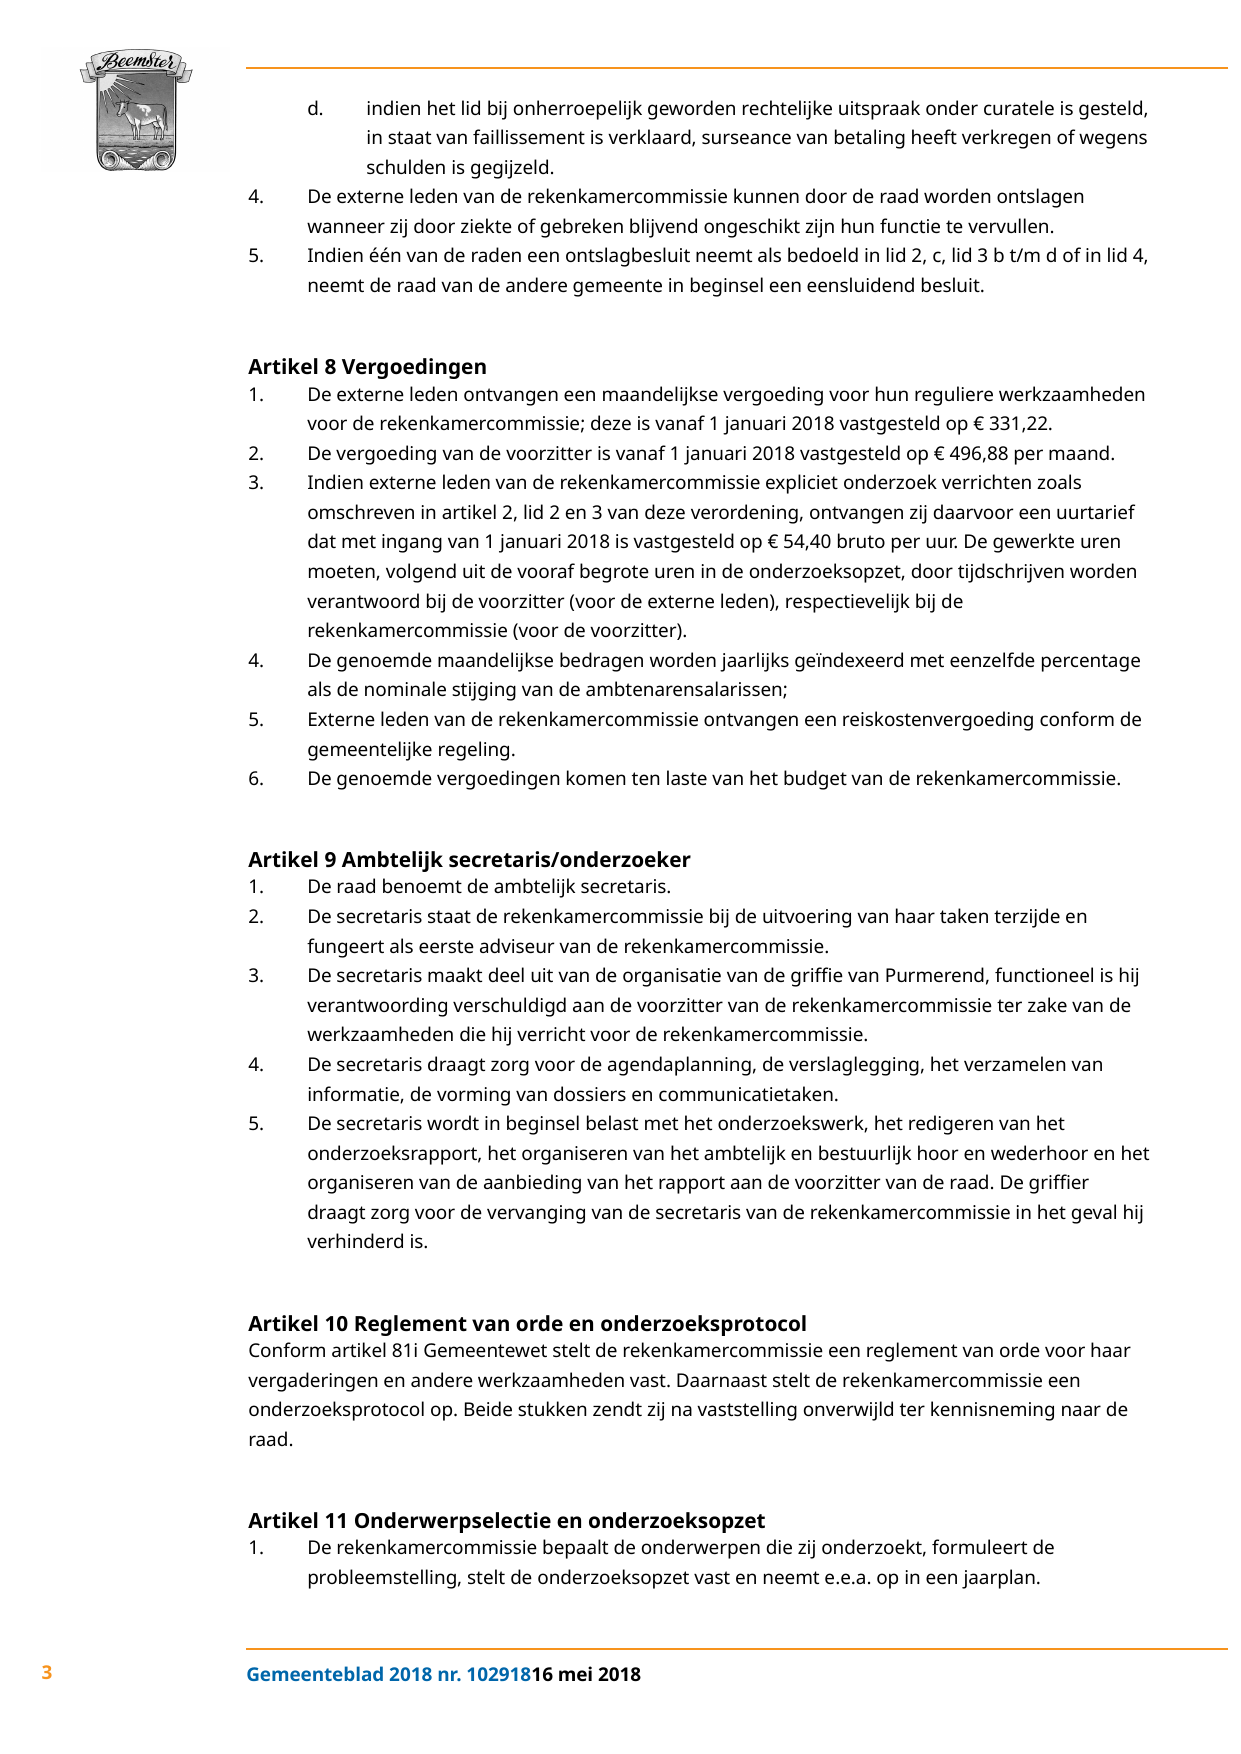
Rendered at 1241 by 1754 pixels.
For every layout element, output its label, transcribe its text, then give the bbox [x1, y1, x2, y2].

text Artikel 9 Ambtelijk secretaris/onderzoeker [248, 845, 1152, 874]
list De secretaris wordt in beginsel belast met het onderzoekswerk, het redigeren van het onderzoeksrapport, het organiseren van het ambtelijk en bestuurlijk hoor en wederhoor en het organiseren van de aanbieding van het rapport aan de voorzitter van de raad. De griffier draagt zorg voor de vervanging van de secretaris van de rekenkamercommissie in het geval hij verhinderd is. [248, 1110, 1152, 1254]
picture [41, 47, 231, 172]
text Artikel 11 Onderwerpselectie en onderzoeksopzet [248, 1506, 1152, 1534]
list De genoemde vergoedingen komen ten laste van het budget van de rekenkamercommissie. [248, 765, 1152, 791]
list Externe leden van de rekenkamercommissie ontvangen een reiskostenvergoeding conform de gemeentelijke regeling. [248, 706, 1152, 761]
text Conform artikel 81i Gemeentewet stelt de rekenkamercommissie een reglement van orde voor haar vergaderingen en andere werkzaamheden vast. Daarnaast stelt de rekenkamercommissie een onderzoeksprotocol op. Beide stukken zendt zij na vaststelling onverwijld ter kennisneming naar de raad. [248, 1337, 1152, 1452]
list De raad benoemt de ambtelijk secretaris. [248, 874, 1152, 899]
list De genoemde maandelijkse bedragen worden jaarlijks geïndexeerd met eenzelfde percentage als de nominale stijging van de ambtenarensalarissen; [248, 647, 1152, 702]
list De externe leden van de rekenkamercommissie kunnen door de raad worden ontslagen wanneer zij door ziekte of gebreken blijvend ongeschikt zijn hun functie te vervullen. [248, 183, 1152, 239]
text Artikel 10 Reglement van orde en onderzoeksprotocol [248, 1309, 1152, 1337]
list Indien externe leden van de rekenkamercommissie expliciet onderzoek verrichten zoals omschreven in artikel 2, lid 2 en 3 van deze verordening, ontvangen zij daarvoor een uurtarief dat met ingang van 1 januari 2018 is vastgesteld op € 54,40 bruto per uur. De gewerkte uren moeten, volgend uit de vooraf begrote uren in de onderzoeksopzet, door tijdschrijven worden verantwoord bij de voorzitter (voor de externe leden), respectievelijk bij de rekenkamercommissie (voor de voorzitter). [248, 469, 1152, 643]
list De secretaris maakt deel uit van de organisatie van de griffie van Purmerend, functioneel is hij verantwoording verschuldigd aan de voorzitter van de rekenkamercommissie ter zake van de werkzaamheden die hij verricht voor de rekenkamercommissie. [248, 962, 1152, 1047]
list De vergoeding van de voorzitter is vanaf 1 januari 2018 vastgesteld op € 496,88 per maand. [248, 440, 1152, 466]
text Artikel 8 Vergoedingen [248, 352, 1152, 381]
list De secretaris draagt zorg voor de agendaplanning, de verslaglegging, het verzamelen van informatie, de vorming van dossiers en communicatietaken. [248, 1051, 1152, 1107]
list Indien één van de raden een ontslagbesluit neemt als bedoeld in lid 2, c, lid 3 b t/m d of in lid 4, neemt de raad van de andere gemeente in beginsel een eensluidend besluit. [248, 243, 1152, 298]
list indien het lid bij onherroepelijk geworden rechtelijke uitspraak onder curatele is gesteld, in staat van faillissement is verklaard, surseance van betaling heeft verkregen of wegens schulden is gegijzeld. [307, 95, 1152, 180]
list De rekenkamercommissie bepaalt de onderwerpen die zij onderzoekt, formuleert de probleemstelling, stelt de onderzoeksopzet vast en neemt e.e.a. op in een jaarplan. [248, 1534, 1152, 1590]
list De externe leden ontvangen een maandelijkse vergoeding voor hun reguliere werkzaamheden voor de rekenkamercommissie; deze is vanaf 1 januari 2018 vastgesteld op € 331,22. [248, 381, 1152, 436]
list De secretaris staat de rekenkamercommissie bij de uitvoering van haar taken terzijde en fungeert als eerste adviseur van de rekenkamercommissie. [248, 903, 1152, 959]
